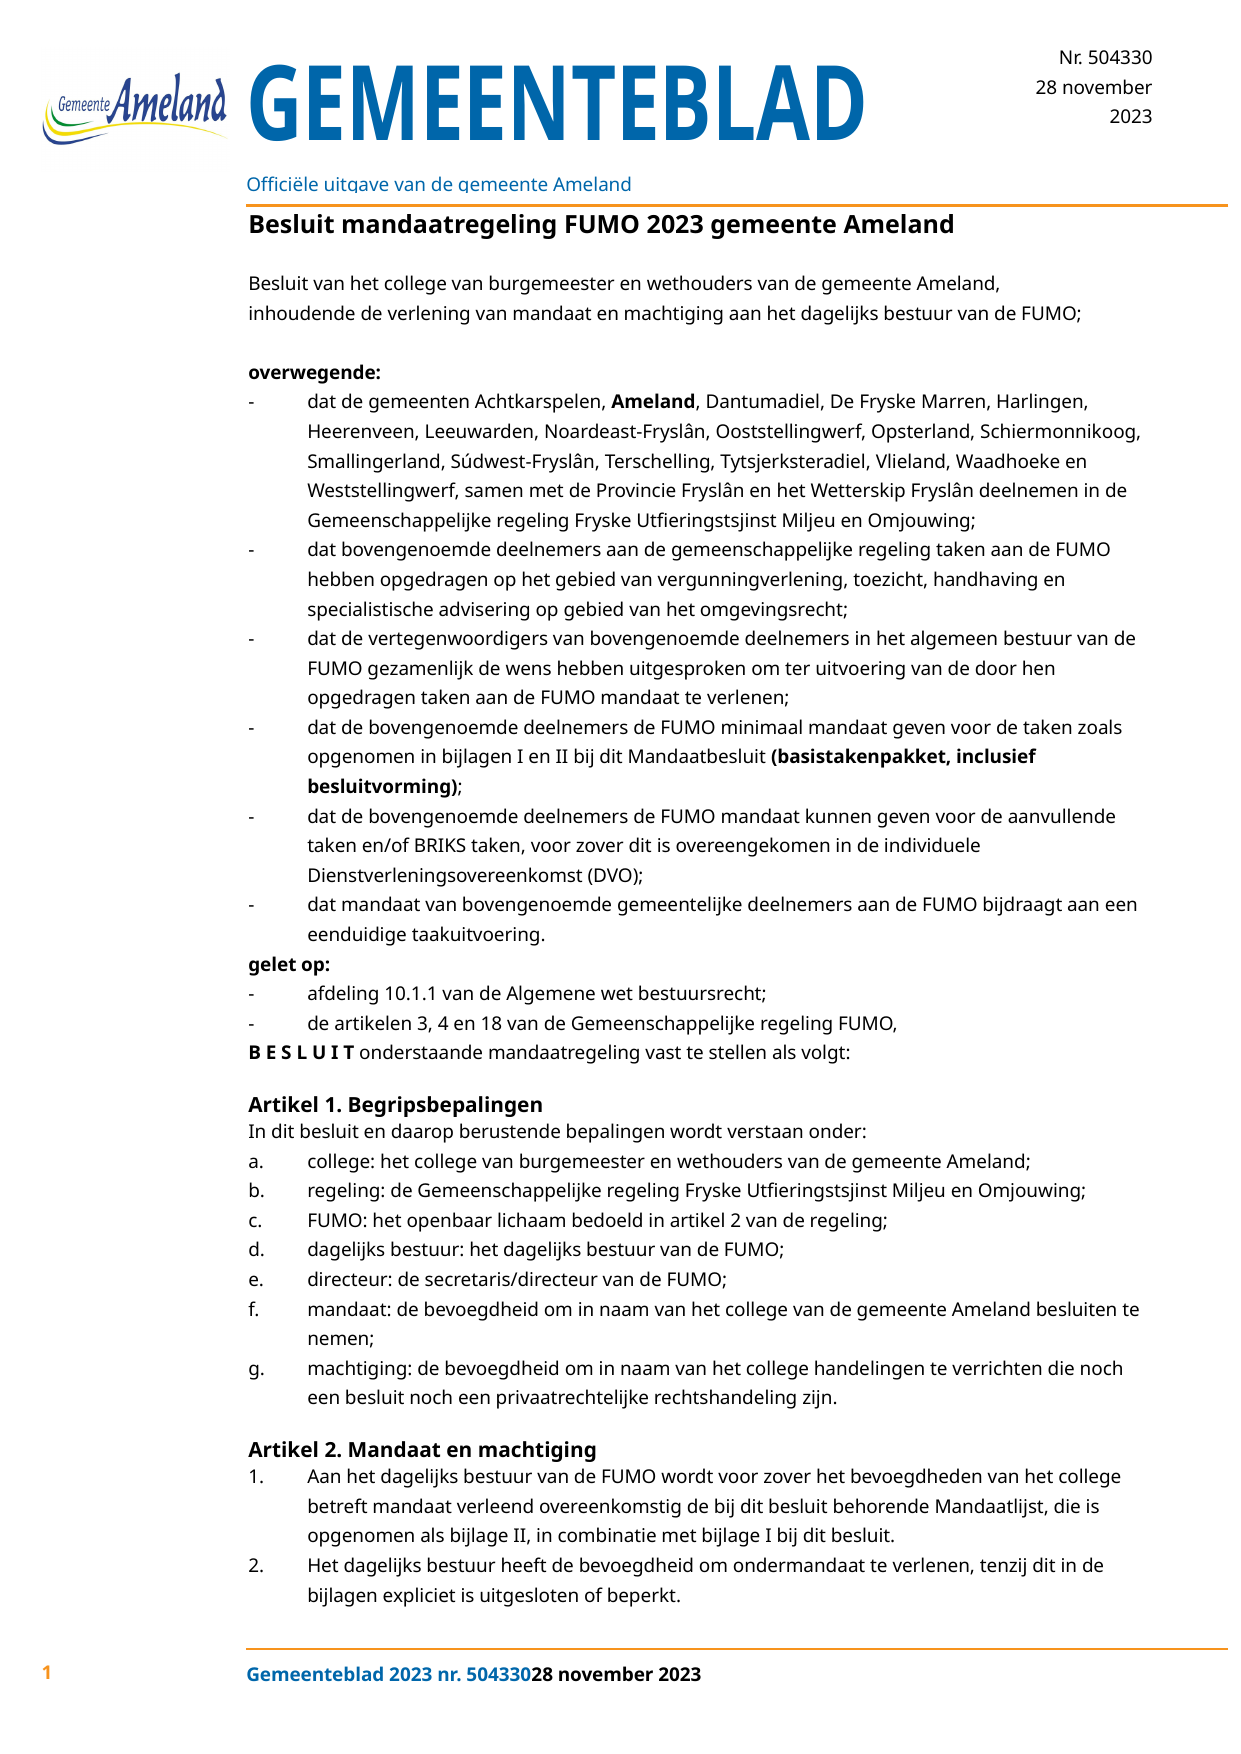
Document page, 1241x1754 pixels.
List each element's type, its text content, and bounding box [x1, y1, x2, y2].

text Artikel 2. Mandaat en machtiging [248, 1435, 1152, 1463]
list college: het college van burgemeester en wethouders van de gemeente Ameland; [248, 1148, 1152, 1174]
text Besluit van het college van burgemeester en wethouders van de gemeente Ameland, [248, 270, 1152, 296]
list dat mandaat van bovengenoemde gemeentelijke deelnemers aan de FUMO bijdraagt aan een eenduidige taakuitvoering. [248, 892, 1152, 947]
list Het dagelijks bestuur heeft de bevoegdheid om ondermandaat te verlenen, tenzij dit in de bijlagen expliciet is uitgesloten of beperkt. [248, 1552, 1152, 1607]
list FUMO: het openbaar lichaam bedoeld in artikel 2 van de regeling; [248, 1207, 1152, 1233]
text gelet op: [248, 951, 1152, 976]
list dat de gemeenten Achtkarspelen, Ameland, Dantumadiel, De Fryske Marren, Harlingen, Heerenveen, Leeuwarden, Noardeast-Fryslân, Ooststellingwerf, Opsterland, Schiermonnikoog, Smallingerland, Súdwest-Fryslân, Terschelling, Tytsjerksteradiel, Vlieland, Waadhoeke en Weststellingwerf, samen met de Provincie Fryslân en het Wetterskip Fryslân deelnemen in de Gemeenschappelijke regeling Fryske Utfieringstsjinst Miljeu en Omjouwing; [248, 389, 1152, 533]
list mandaat: de bevoegdheid om in naam van het college van de gemeente Ameland besluiten te nemen; [248, 1296, 1152, 1351]
list afdeling 10.1.1 van de Algemene wet bestuursrecht; [248, 980, 1152, 1006]
list dat de bovengenoemde deelnemers de FUMO minimaal mandaat geven voor de taken zoals opgenomen in bijlagen I en II bij dit Mandaatbesluit (basistakenpakket, inclusief besluitvorming); [248, 714, 1152, 799]
text Besluit mandaatregeling FUMO 2023 gemeente Ameland [248, 207, 1152, 241]
list Aan het dagelijks bestuur van de FUMO wordt voor zover het bevoegdheden van het college betreft mandaat verleend overeenkomstig de bij dit besluit behorende Mandaatlijst, die is opgenomen als bijlage II, in combinatie met bijlage I bij dit besluit. [248, 1463, 1152, 1548]
text inhoudende de verlening van mandaat en machtiging aan het dagelijks bestuur van de FUMO; [248, 300, 1152, 326]
list machtiging: de bevoegdheid om in naam van het college handelingen te verrichten die noch een besluit noch een privaatrechtelijke rechtshandeling zijn. [248, 1355, 1152, 1410]
list dat de vertegenwoordigers van bovengenoemde deelnemers in het algemeen bestuur van de FUMO gezamenlijk de wens hebben uitgesproken om ter uitvoering van de door hen opgedragen taken aan de FUMO mandaat te verlenen; [248, 625, 1152, 710]
text B E S L U I T onderstaande mandaatregeling vast te stellen als volgt: [248, 1039, 1152, 1065]
text In dit besluit en daarop berustende bepalingen wordt verstaan onder: [248, 1118, 1152, 1144]
text Artikel 1. Begripsbepalingen [248, 1090, 1152, 1118]
list dat de bovengenoemde deelnemers de FUMO mandaat kunnen geven voor de aanvullende taken en/of BRIKS taken, voor zover dit is overeengekomen in de individuele Dienstverleningsovereenkomst (DVO); [248, 803, 1152, 888]
list directeur: de secretaris/directeur van de FUMO; [248, 1266, 1152, 1292]
list de artikelen 3, 4 en 18 van de Gemeenschappelijke regeling FUMO, [248, 1010, 1152, 1036]
picture [41, 47, 231, 172]
list regeling: de Gemeenschappelijke regeling Fryske Utfieringstsjinst Miljeu en Omjouwing; [248, 1177, 1152, 1203]
list dat bovengenoemde deelnemers aan de gemeenschappelijke regeling taken aan de FUMO hebben opgedragen op het gebied van vergunningverlening, toezicht, handhaving en specialistische advisering op gebied van het omgevingsrecht; [248, 537, 1152, 621]
text overwegende: [248, 359, 1152, 385]
list dagelijks bestuur: het dagelijks bestuur van de FUMO; [248, 1237, 1152, 1262]
